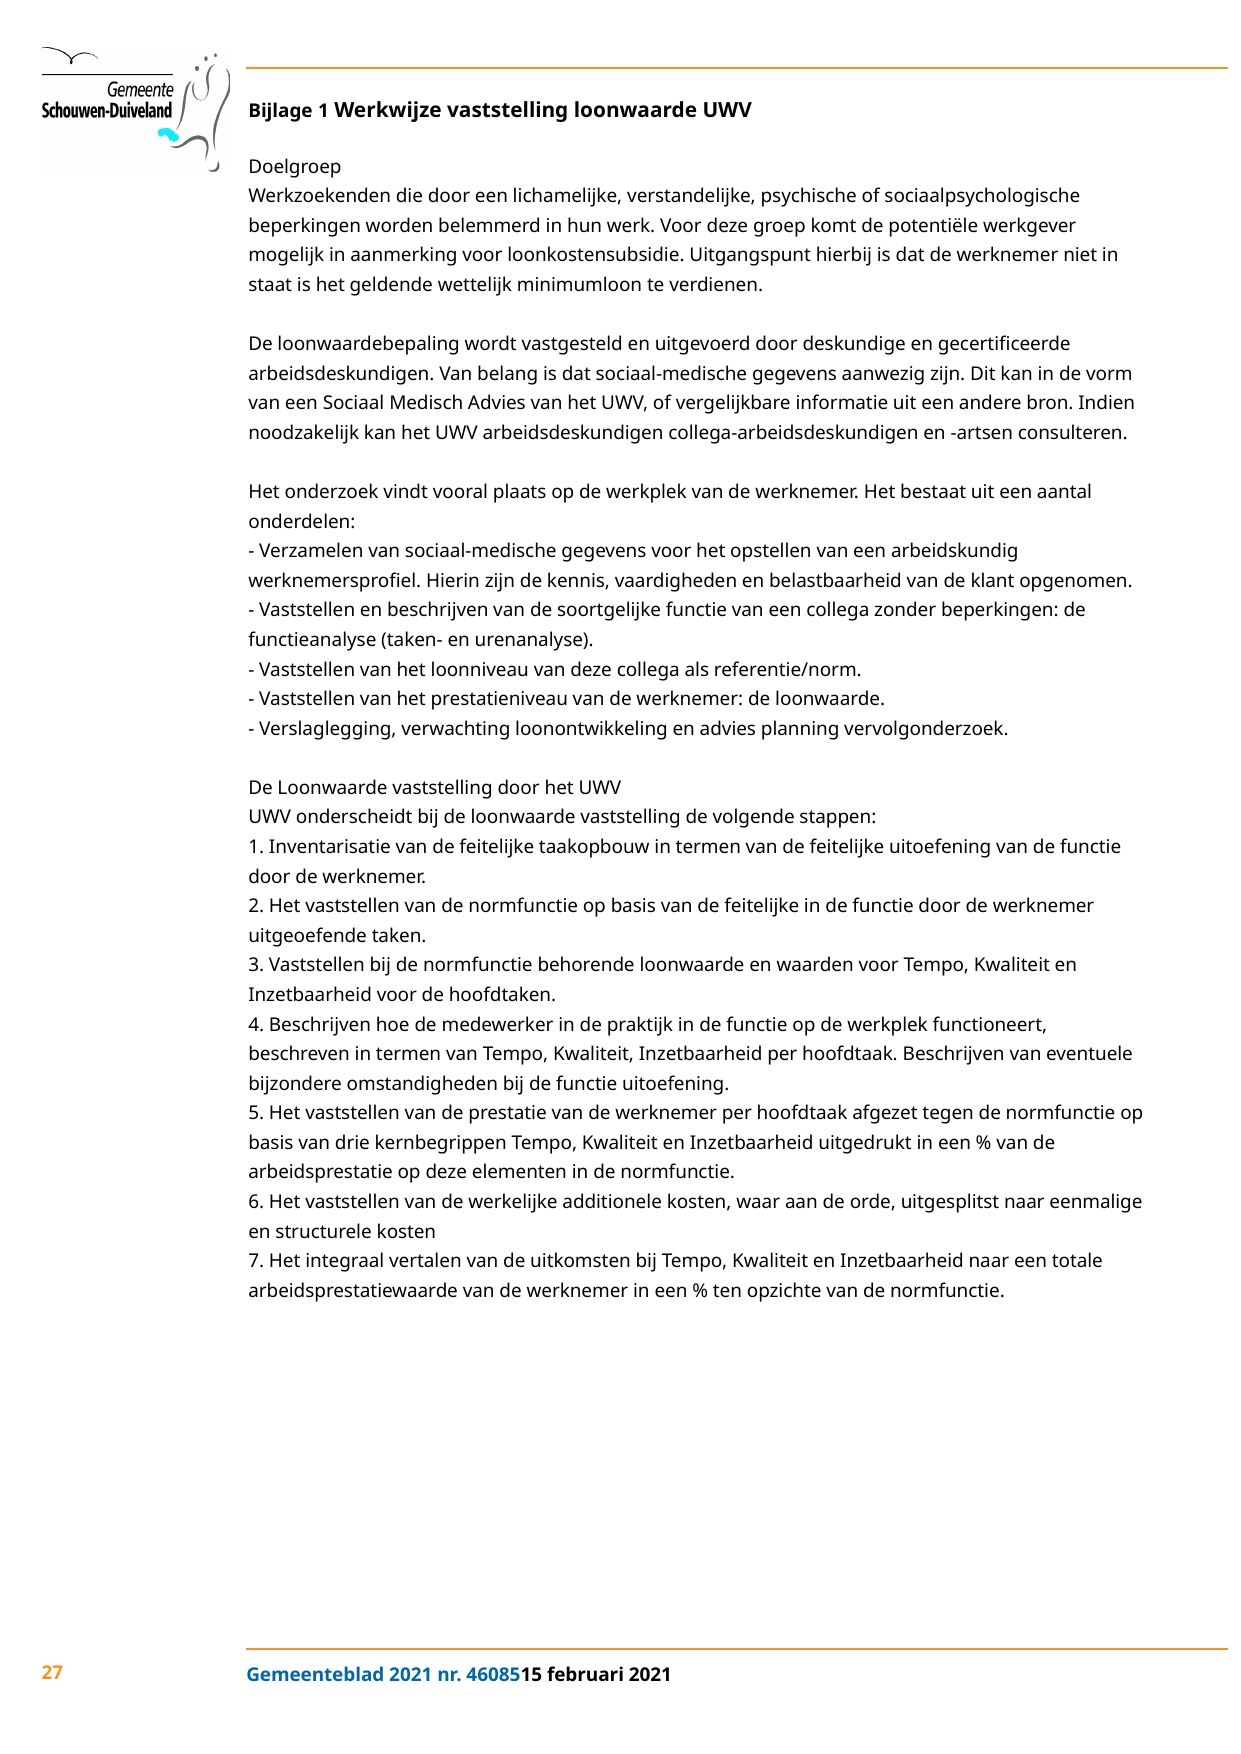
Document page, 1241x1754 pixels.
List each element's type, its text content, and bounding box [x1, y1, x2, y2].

picture [41, 47, 231, 172]
text 3. Vaststellen bij de normfunctie behorende loonwaarde en waarden voor Tempo, Kwaliteit en Inzetbaarheid voor de hoofdtaken. [248, 952, 1152, 1007]
text Doelgroep [248, 153, 1152, 179]
text - Verzamelen van sociaal-medische gegevens voor het opstellen van een arbeidskundig werknemersprofiel. Hierin zijn de kennis, vaardigheden en belastbaarheid van de klant opgenomen. [248, 537, 1152, 593]
text - Vaststellen en beschrijven van de soortgelijke functie van een collega zonder beperkingen: de functieanalyse (taken- en urenanalyse). [248, 597, 1152, 652]
text UWV onderscheidt bij de loonwaarde vaststelling de volgende stappen: [248, 804, 1152, 829]
text 5. Het vaststellen van de prestatie van de werknemer per hoofdtaak afgezet tegen de normfunctie op basis van drie kernbegrippen Tempo, Kwaliteit en Inzetbaarheid uitgedrukt in een % van de arbeidsprestatie op deze elementen in de normfunctie. [248, 1099, 1152, 1184]
text Bijlage 1 Werkwijze vaststelling loonwaarde UWV [248, 95, 1152, 123]
text - Vaststellen van het loonniveau van deze collega als referentie/norm. [248, 656, 1152, 682]
text De Loonwaarde vaststelling door het UWV [248, 774, 1152, 800]
text Werkzoekenden die door een lichamelijke, verstandelijke, psychische of sociaalpsychologische beperkingen worden belemmerd in hun werk. Voor deze groep komt de potentiële werkgever mogelijk in aanmerking voor loonkostensubsidie. Uitgangspunt hierbij is dat de werknemer niet in staat is het geldende wettelijk minimumloon te verdienen. [248, 182, 1152, 297]
text Het onderzoek vindt vooral plaats op de werkplek van de werknemer. Het bestaat uit een aantal onderdelen: [248, 478, 1152, 534]
text 4. Beschrijven hoe de medewerker in de praktijk in de functie op de werkplek functioneert, beschreven in termen van Tempo, Kwaliteit, Inzetbaarheid per hoofdtaak. Beschrijven van eventuele bijzondere omstandigheden bij de functie uitoefening. [248, 1011, 1152, 1096]
text 7. Het integraal vertalen van de uitkomsten bij Tempo, Kwaliteit en Inzetbaarheid naar een totale arbeidsprestatiewaarde van de werknemer in een % ten opzichte van de normfunctie. [248, 1247, 1152, 1303]
text 2. Het vaststellen van de normfunctie op basis van de feitelijke in de functie door de werknemer uitgeoefende taken. [248, 892, 1152, 948]
text 1. Inventarisatie van de feitelijke taakopbouw in termen van de feitelijke uitoefening van de functie door de werknemer. [248, 833, 1152, 889]
text 6. Het vaststellen van de werkelijke additionele kosten, waar aan de orde, uitgesplitst naar eenmalige en structurele kosten [248, 1188, 1152, 1244]
text - Vaststellen van het prestatieniveau van de werknemer: de loonwaarde. [248, 685, 1152, 711]
text De loonwaardebepaling wordt vastgesteld en uitgevoerd door deskundige en gecertificeerde arbeidsdeskundigen. Van belang is dat sociaal-medische gegevens aanwezig zijn. Dit kan in de vorm van een Sociaal Medisch Advies van het UWV, of vergelijkbare informatie uit een andere bron. Indien noodzakelijk kan het UWV arbeidsdeskundigen collega-arbeidsdeskundigen en -artsen consulteren. [248, 330, 1152, 445]
text - Verslaglegging, verwachting loonontwikkeling en advies planning vervolgonderzoek. [248, 715, 1152, 741]
